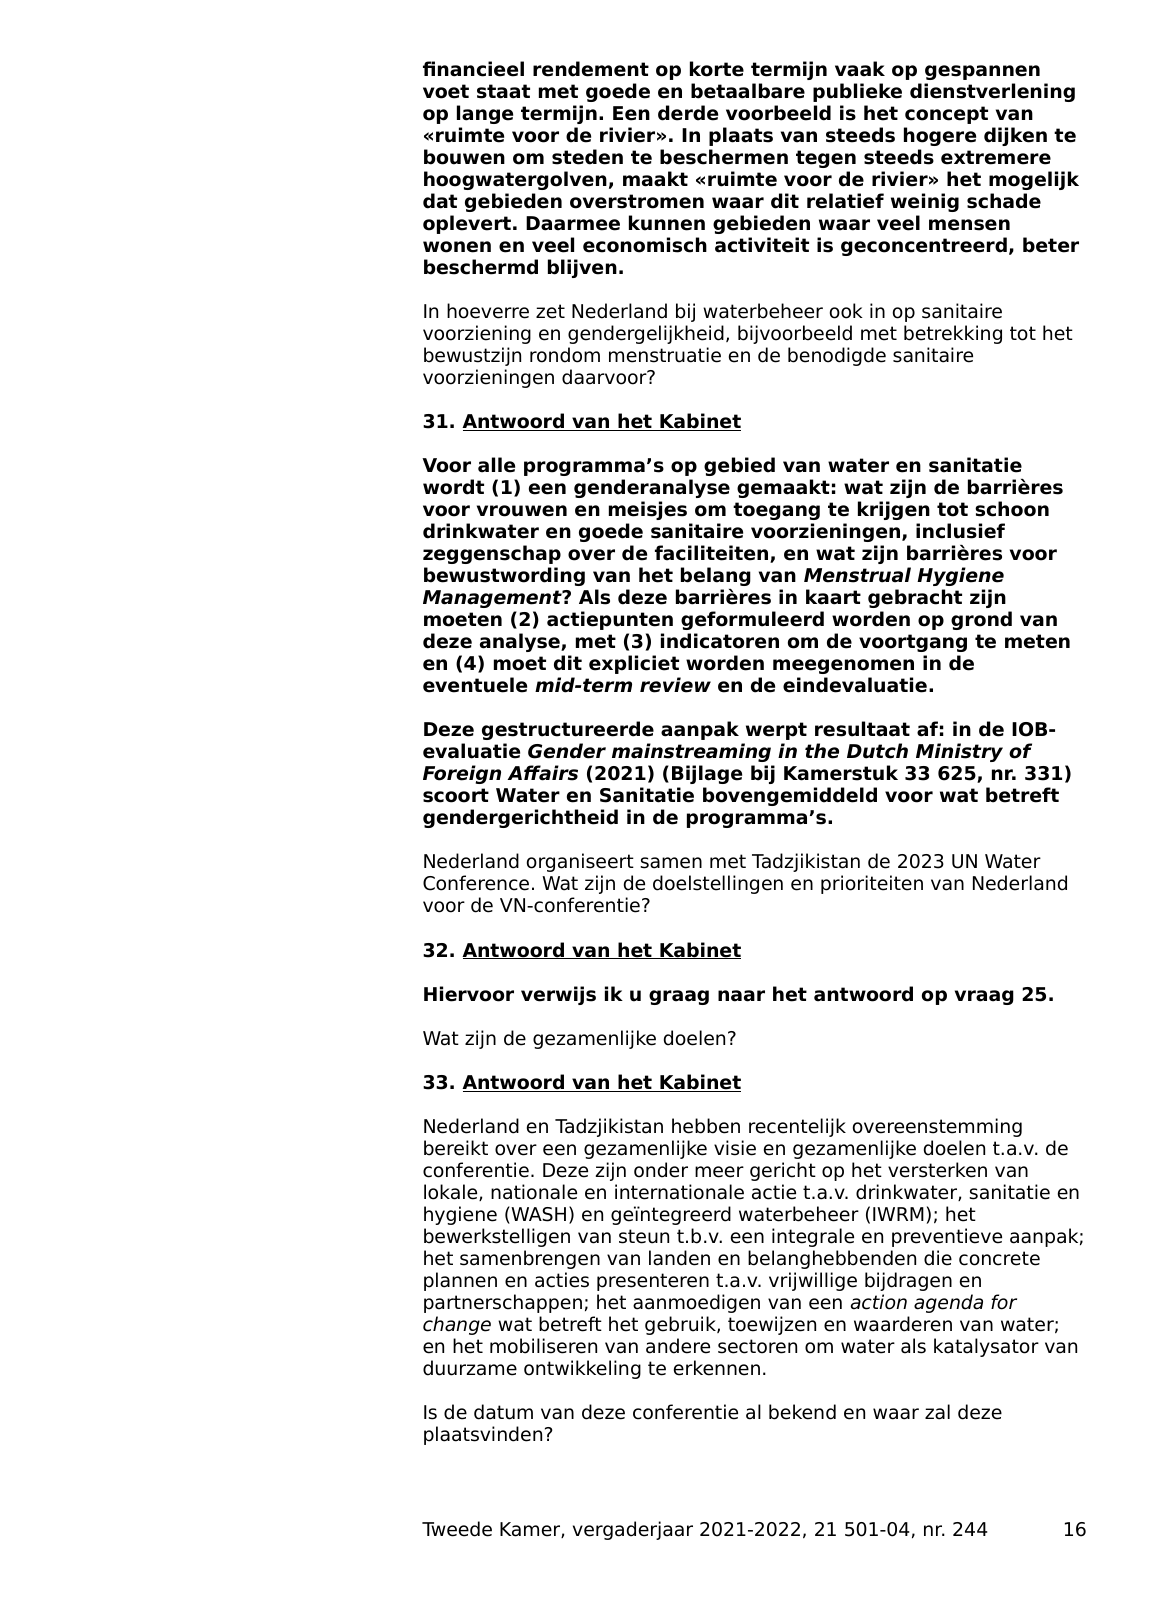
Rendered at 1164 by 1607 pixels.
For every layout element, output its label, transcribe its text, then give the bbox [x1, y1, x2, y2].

text Voor alle programma’s op gebied van water en sanitatie wordt (1) een genderanalyse gemaakt: wat zijn de barrières voor vrouwen en meisjes om toegang te krijgen tot schoon drinkwater en goede sanitaire voorzieningen, inclusief zeggenschap over de faciliteiten, en wat zijn barrières voor bewustwording van het belang van Menstrual Hygiene Management? Als deze barrières in kaart gebracht zijn moeten (2) actiepunten geformuleerd worden op grond van deze analyse, met (3) indicatoren om de voortgang te meten en (4) moet dit expliciet worden meegenomen in de eventuele mid-term review en de eindevaluatie. [422, 455, 1087, 697]
subtitle 31. Antwoord van het Kabinet [422, 411, 1087, 433]
text financieel rendement op korte termijn vaak op gespannen voet staat met goede en betaalbare publieke dienstverlening op lange termijn. Een derde voorbeeld is het concept van «ruimte voor de rivier». In plaats van steeds hogere dijken te bouwen om steden te beschermen tegen steeds extremere hoogwatergolven, maakt «ruimte voor de rivier» het mogelijk dat gebieden overstromen waar dit relatief weinig schade oplevert. Daarmee kunnen gebieden waar veel mensen wonen en veel economisch activiteit is geconcentreerd, beter beschermd blijven. [422, 59, 1087, 279]
subtitle 33. Antwoord van het Kabinet [422, 1072, 1087, 1094]
text Hiervoor verwijs ik u graag naar het antwoord op vraag 25. [422, 984, 1087, 1006]
text Nederland organiseert samen met Tadzjikistan de 2023 UN Water Conference. Wat zijn de doelstellingen en prioriteiten van Nederland voor de VN-conferentie? [422, 851, 1087, 917]
text Wat zijn de gezamenlijke doelen? [422, 1028, 1087, 1050]
subtitle 32. Antwoord van het Kabinet [422, 939, 1087, 961]
text Deze gestructureerde aanpak werpt resultaat af: in de IOB-evaluatie Gender mainstreaming in the Dutch Ministry of Foreign Affairs (2021) (Bijlage bij Kamerstuk 33 625, nr. 331) scoort Water en Sanitatie bovengemiddeld voor wat betreft gendergerichtheid in de programma’s. [422, 719, 1087, 829]
text Nederland en Tadzjikistan hebben recentelijk overeenstemming bereikt over een gezamenlijke visie en gezamenlijke doelen t.a.v. de conferentie. Deze zijn onder meer gericht op het versterken van lokale, nationale en internationale actie t.a.v. drinkwater, sanitatie en hygiene (WASH) en geïntegreerd waterbeheer (IWRM); het bewerkstelligen van steun t.b.v. een integrale en preventieve aanpak; het samenbrengen van landen en belanghebbenden die concrete plannen en acties presenteren t.a.v. vrijwillige bijdragen en partnerschappen; het aanmoedigen van een action agenda for change wat betreft het gebruik, toewijzen en waarderen van water; en het mobiliseren van andere sectoren om water als katalysator van duurzame ontwikkeling te erkennen. [422, 1116, 1087, 1380]
text In hoeverre zet Nederland bij waterbeheer ook in op sanitaire voorziening en gendergelijkheid, bijvoorbeeld met betrekking tot het bewustzijn rondom menstruatie en de benodigde sanitaire voorzieningen daarvoor? [422, 301, 1087, 389]
text Is de datum van deze conferentie al bekend en waar zal deze plaatsvinden? [422, 1402, 1087, 1446]
